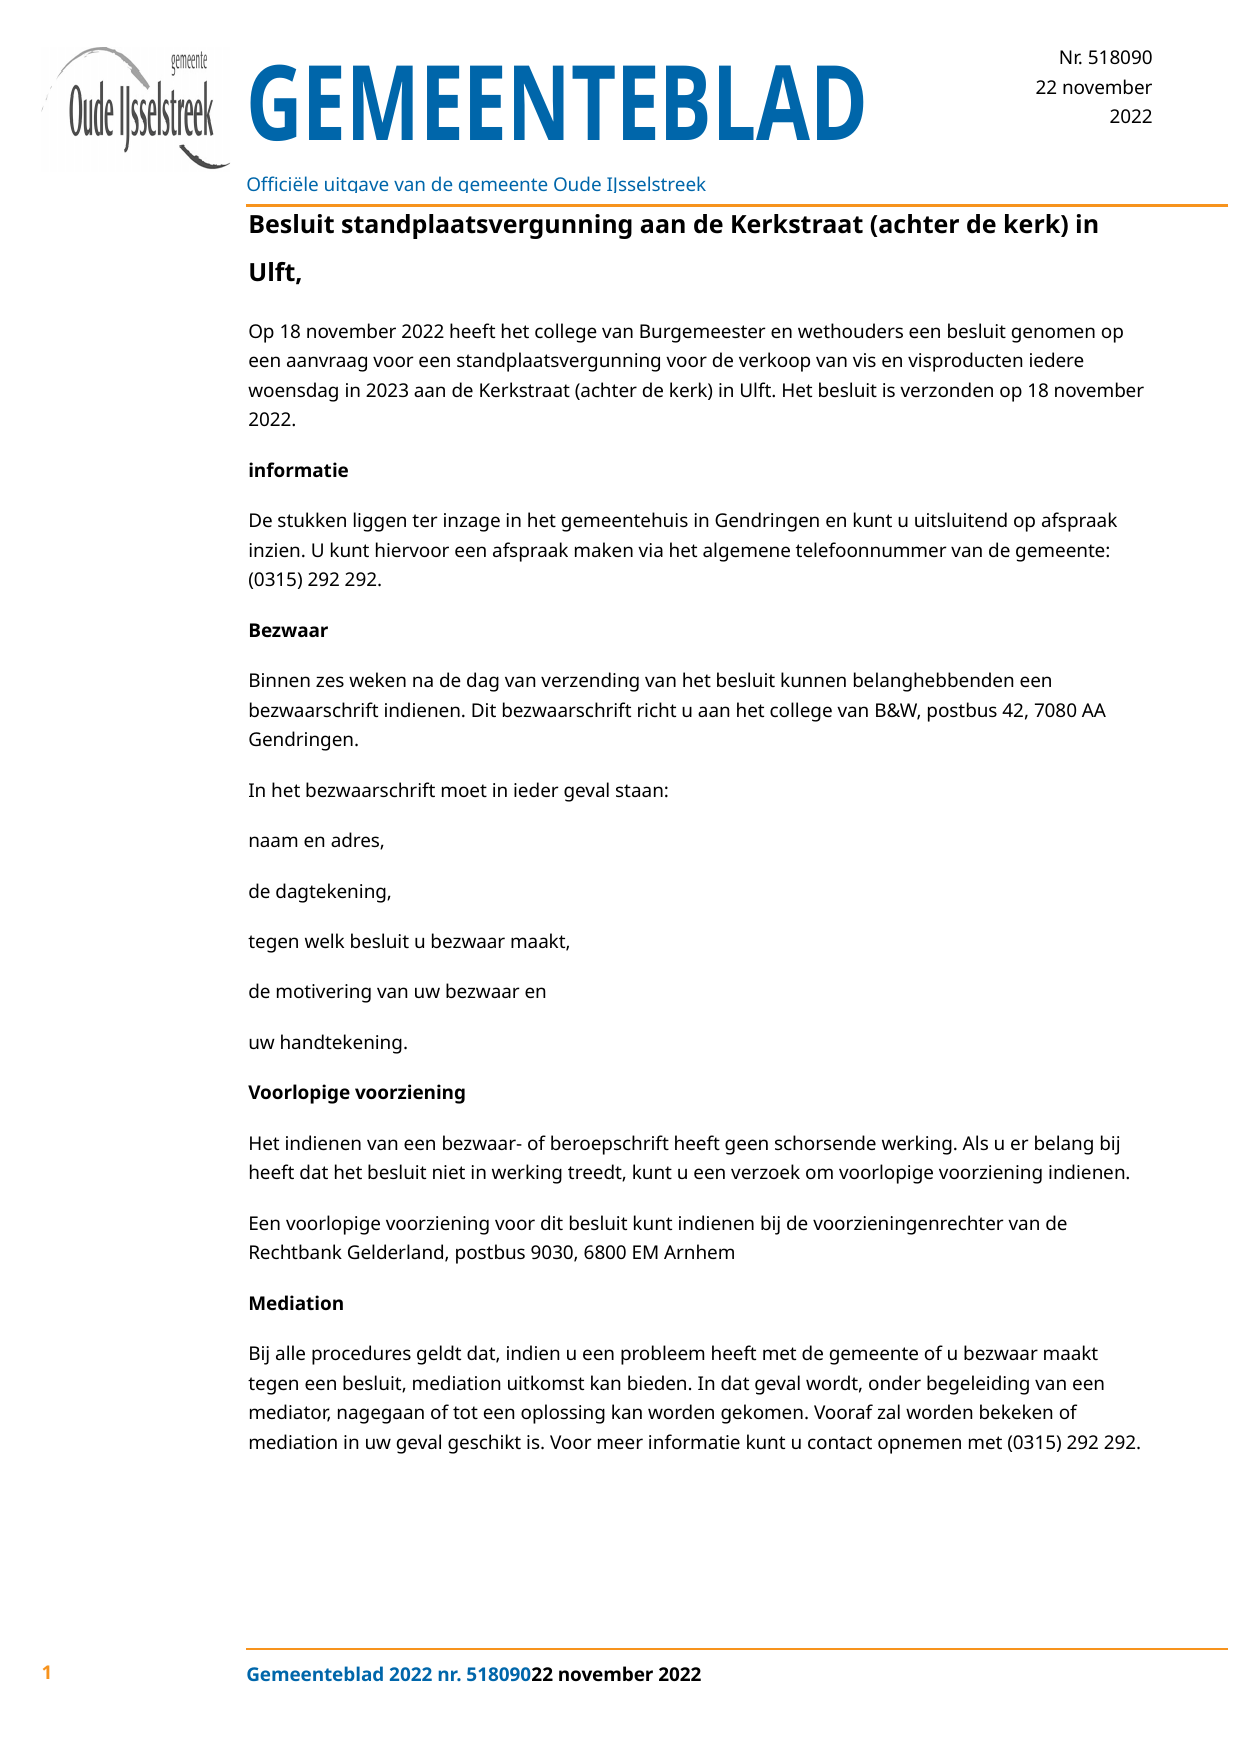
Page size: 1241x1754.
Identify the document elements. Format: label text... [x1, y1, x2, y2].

text Bezwaar [248, 617, 1152, 643]
text Voorlopige voorziening [248, 1079, 1152, 1105]
text In het bezwaarschrift moet in ieder geval staan: [248, 777, 1152, 803]
text uw handtekening. [248, 1029, 1152, 1055]
text Op 18 november 2022 heeft het college van Burgemeester en wethouders een besluit genomen op een aanvraag voor een standplaatsvergunning voor de verkoop van vis en visproducten iedere woensdag in 2023 aan de Kerkstraat (achter de kerk) in Ulft. Het besluit is verzonden op 18 november 2022. [248, 318, 1152, 432]
text de dagtekening, [248, 878, 1152, 904]
text naam en adres, [248, 827, 1152, 853]
text De stukken liggen ter inzage in het gemeentehuis in Gendringen en kunt u uitsluitend op afspraak inzien. U kunt hiervoor een afspraak maken via het algemene telefoonnummer van de gemeente: (0315) 292 292. [248, 507, 1152, 592]
text Besluit standplaatsvergunning aan de Kerkstraat (achter de kerk) in Ulft, [248, 207, 1152, 288]
text tegen welk besluit u bezwaar maakt, [248, 928, 1152, 954]
text Een voorlopige voorziening voor dit besluit kunt indienen bij de voorzieningenrechter van de Rechtbank Gelderland, postbus 9030, 6800 EM Arnhem [248, 1210, 1152, 1265]
text Het indienen van een bezwaar- of beroepschrift heeft geen schorsende werking. Als u er belang bij heeft dat het besluit niet in werking treedt, kunt u een verzoek om voorlopige voorziening indienen. [248, 1130, 1152, 1185]
picture [41, 47, 231, 172]
text informatie [248, 457, 1152, 483]
text de motivering van uw bezwaar en [248, 979, 1152, 1004]
text Mediation [248, 1290, 1152, 1316]
text Bij alle procedures geldt dat, indien u een probleem heeft met de gemeente of u bezwaar maakt tegen een besluit, mediation uitkomst kan bieden. In dat geval wordt, onder begeleiding van een mediator, nagegaan of tot een oplossing kan worden gekomen. Vooraf zal worden bekeken of mediation in uw geval geschikt is. Voor meer informatie kunt u contact opnemen met (0315) 292 292. [248, 1340, 1152, 1455]
text Binnen zes weken na de dag van verzending van het besluit kunnen belanghebbenden een bezwaarschrift indienen. Dit bezwaarschrift richt u aan het college van B&W, postbus 42, 7080 AA Gendringen. [248, 667, 1152, 752]
